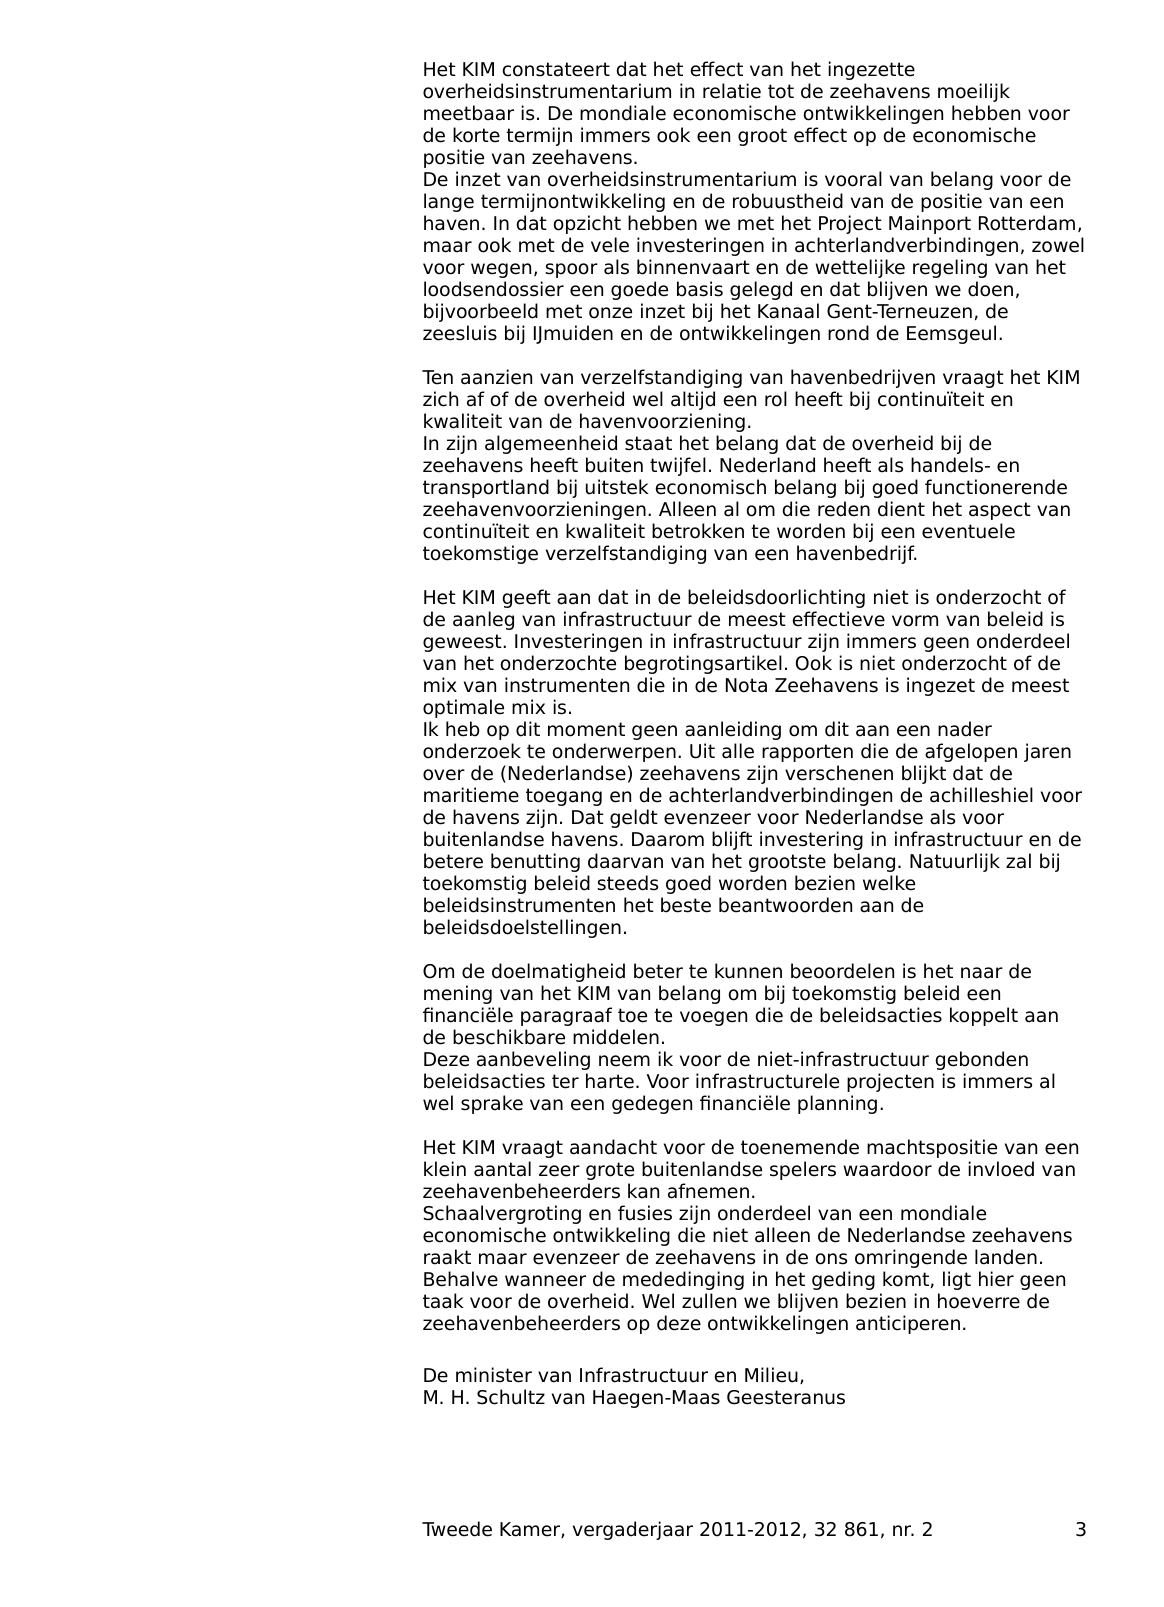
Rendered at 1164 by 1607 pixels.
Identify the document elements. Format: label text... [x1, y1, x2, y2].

text Ten aanzien van verzelfstandiging van havenbedrijven vraagt het KIM zich af of de overheid wel altijd een rol heeft bij continuïteit en kwaliteit van de havenvoorziening. [422, 367, 1087, 433]
text Om de doelmatigheid beter te kunnen beoordelen is het naar de mening van het KIM van belang om bij toekomstig beleid een financiële paragraaf toe te voegen die de beleidsacties koppelt aan de beschikbare middelen. [422, 961, 1087, 1049]
text Schaalvergroting en fusies zijn onderdeel van een mondiale economische ontwikkeling die niet alleen de Nederlandse zeehavens raakt maar evenzeer de zeehavens in de ons omringende landen. Behalve wanneer de mededinging in het geding komt, ligt hier geen taak voor de overheid. Wel zullen we blijven bezien in hoeverre de zeehavenbeheerders op deze ontwikkelingen anticiperen. [422, 1203, 1087, 1335]
text In zijn algemeenheid staat het belang dat de overheid bij de zeehavens heeft buiten twijfel. Nederland heeft als handels- en transportland bij uitstek economisch belang bij goed functionerende zeehavenvoorzieningen. Alleen al om die reden dient het aspect van continuïteit en kwaliteit betrokken te worden bij een eventuele toekomstige verzelfstandiging van een havenbedrijf. [422, 433, 1087, 565]
text Het KIM constateert dat het effect van het ingezette overheidsinstrumentarium in relatie tot de zeehavens moeilijk meetbaar is. De mondiale economische ontwikkelingen hebben voor de korte termijn immers ook een groot effect op de economische positie van zeehavens. [422, 59, 1087, 169]
text Het KIM geeft aan dat in de beleidsdoorlichting niet is onderzocht of de aanleg van infrastructuur de meest effectieve vorm van beleid is geweest. Investeringen in infrastructuur zijn immers geen onderdeel van het onderzochte begrotingsartikel. Ook is niet onderzocht of de mix van instrumenten die in de Nota Zeehavens is ingezet de meest optimale mix is. [422, 587, 1087, 719]
text Ik heb op dit moment geen aanleiding om dit aan een nader onderzoek te onderwerpen. Uit alle rapporten die de afgelopen jaren over de (Nederlandse) zeehavens zijn verschenen blijkt dat de maritieme toegang en de achterlandverbindingen de achilleshiel voor de havens zijn. Dat geldt evenzeer voor Nederlandse als voor buitenlandse havens. Daarom blijft investering in infrastructuur en de betere benutting daarvan van het grootste belang. Natuurlijk zal bij toekomstig beleid steeds goed worden bezien welke beleidsinstrumenten het beste beantwoorden aan de beleidsdoelstellingen. [422, 719, 1087, 939]
text Het KIM vraagt aandacht voor de toenemende machtspositie van een klein aantal zeer grote buitenlandse spelers waardoor de invloed van zeehavenbeheerders kan afnemen. [422, 1137, 1087, 1203]
text Deze aanbeveling neem ik voor de niet-infrastructuur gebonden beleidsacties ter harte. Voor infrastructurele projecten is immers al wel sprake van een gedegen financiële planning. [422, 1049, 1087, 1115]
text De minister van Infrastructuur en Milieu, M. H. Schultz van Haegen-Maas Geesteranus [422, 1365, 1087, 1409]
text De inzet van overheidsinstrumentarium is vooral van belang voor de lange termijnontwikkeling en de robuustheid van de positie van een haven. In dat opzicht hebben we met het Project Mainport Rotterdam, maar ook met de vele investeringen in achterlandverbindingen, zowel voor wegen, spoor als binnenvaart en de wettelijke regeling van het loodsendossier een goede basis gelegd en dat blijven we doen, bijvoorbeeld met onze inzet bij het Kanaal Gent-Terneuzen, de zeesluis bij IJmuiden en de ontwikkelingen rond de Eemsgeul. [422, 169, 1087, 345]
